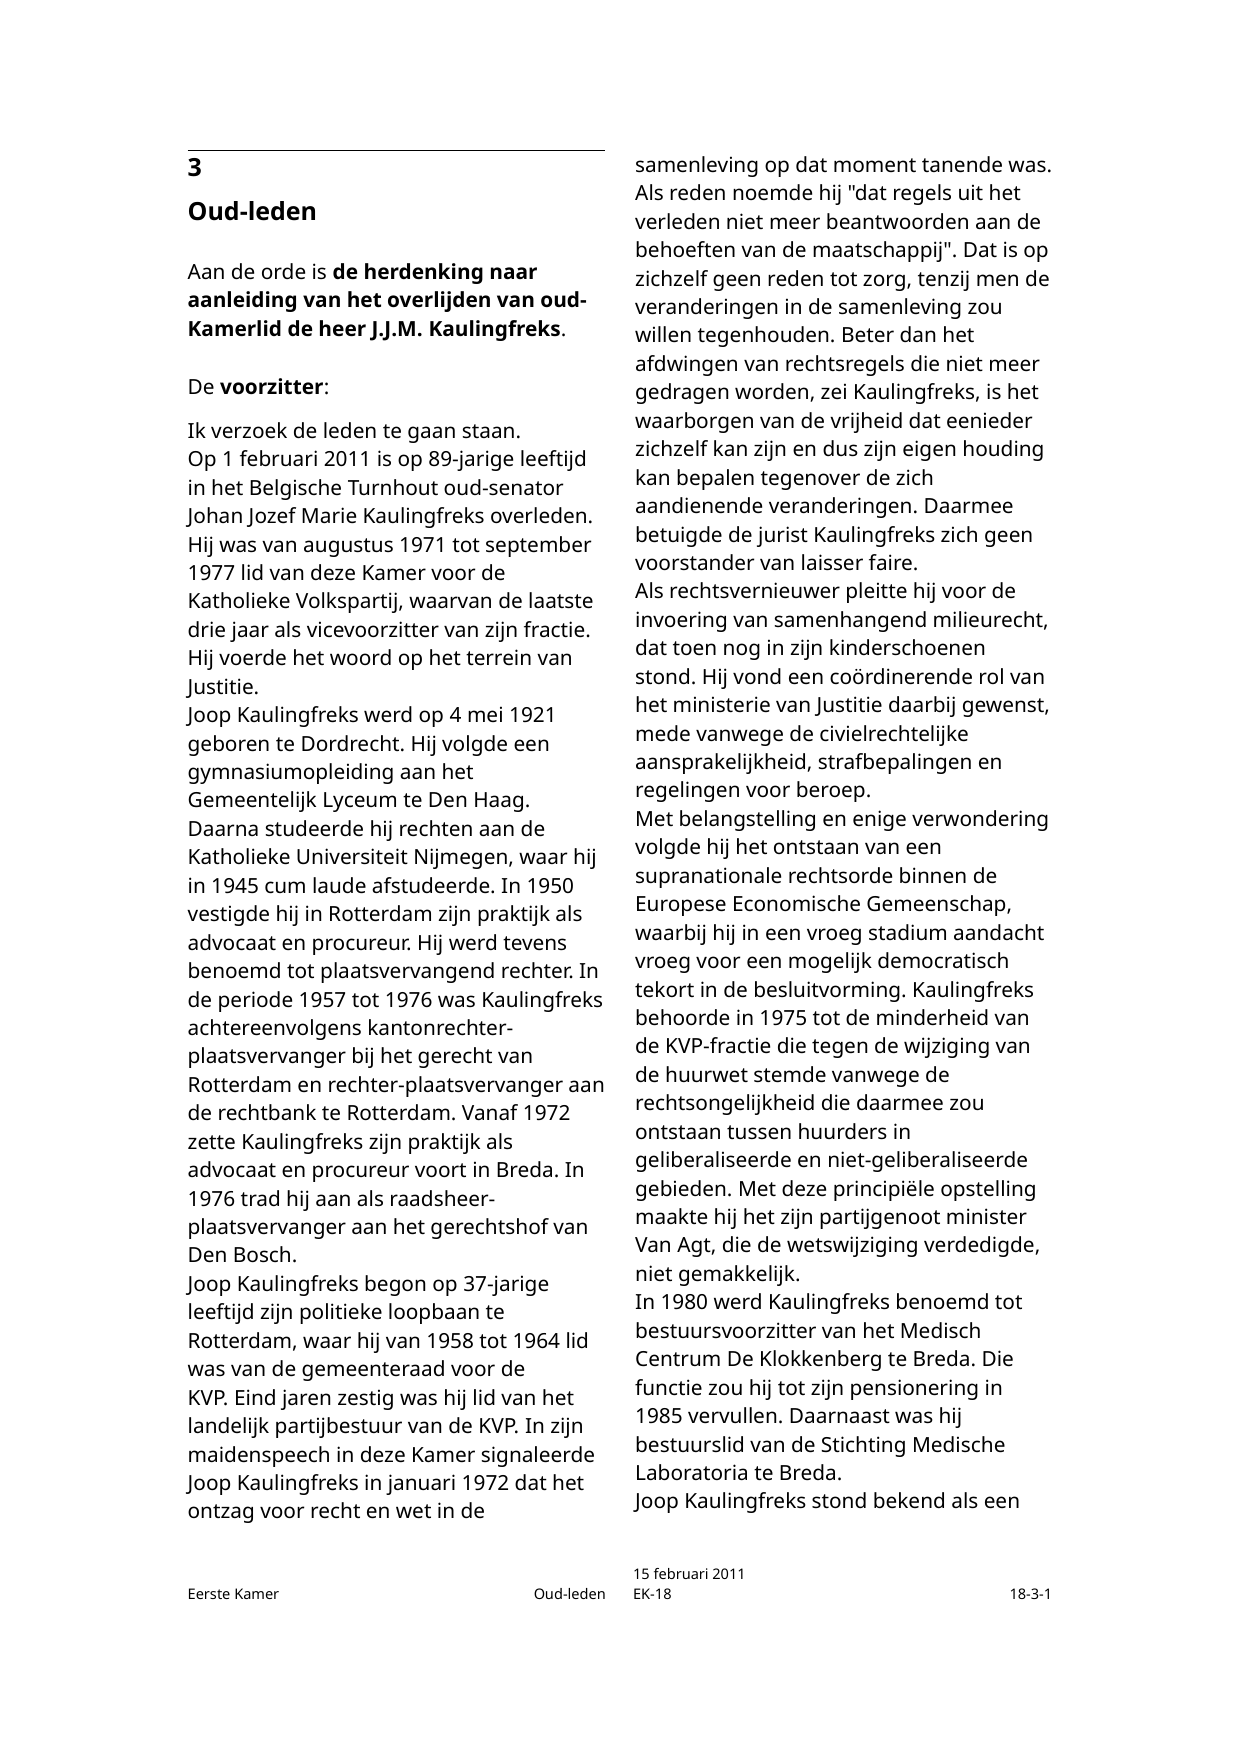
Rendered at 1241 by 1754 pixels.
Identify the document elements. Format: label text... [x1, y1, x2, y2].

text samenleving op dat moment tanende was. Als reden noemde hij "dat regels uit het verleden niet meer beantwoorden aan de behoeften van de maatschappij". Dat is op zichzelf geen reden tot zorg, tenzij men de veranderingen in de samenleving zou willen tegenhouden. Beter dan het afdwingen van rechtsregels die niet meer gedragen worden, zei Kaulingfreks, is het waarborgen van de vrijheid dat eenieder zichzelf kan zijn en dus zijn eigen houding kan bepalen tegenover de zich aandienende veranderingen. Daarmee betuigde de jurist Kaulingfreks zich geen voorstander van laisser faire. [635, 150, 1053, 577]
text Aan de orde is de herdenking naar aanleiding van het overlijden van oud-Kamerlid de heer J.J.M. Kaulingfreks. [187, 257, 605, 342]
text 3 [187, 151, 605, 184]
text Op 1 februari 2011 is op 89-jarige leeftijd in het Belgische Turnhout oud-senator Johan Jozef Marie Kaulingfreks overleden. Hij was van augustus 1971 tot september 1977 lid van deze Kamer voor de Katholieke Volkspartij, waarvan de laatste drie jaar als vicevoorzitter van zijn fractie. Hij voerde het woord op het terrein van Justitie. [187, 444, 605, 700]
text Ik verzoek de leden te gaan staan. [187, 416, 605, 444]
text Joop Kaulingfreks stond bekend als een [635, 1487, 1053, 1515]
text Met belangstelling en enige verwondering volgde hij het ontstaan van een supranationale rechtsorde binnen de Europese Economische Gemeenschap, waarbij hij in een vroeg stadium aandacht vroeg voor een mogelijk democratisch tekort in de besluitvorming. Kaulingfreks behoorde in 1975 tot de minderheid van de KVP-fractie die tegen de wijziging van de huurwet stemde vanwege de rechtsongelijkheid die daarmee zou ontstaan tussen huurders in geliberaliseerde en niet-geliberaliseerde gebieden. Met deze principiële opstelling maakte hij het zijn partijgenoot minister Van Agt, die de wetswijziging verdedigde, niet gemakkelijk. [635, 804, 1053, 1287]
text Oud-leden [187, 193, 605, 227]
text De voorzitter: [187, 372, 605, 401]
text Joop Kaulingfreks werd op 4 mei 1921 geboren te Dordrecht. Hij volgde een gymnasiumopleiding aan het Gemeentelijk Lyceum te Den Haag. Daarna studeerde hij rechten aan de Katholieke Universiteit Nijmegen, waar hij in 1945 cum laude afstudeerde. In 1950 vestigde hij in Rotterdam zijn praktijk als advocaat en procureur. Hij werd tevens benoemd tot plaatsvervangend rechter. In de periode 1957 tot 1976 was Kaulingfreks achtereenvolgens kantonrechter-plaatsvervanger bij het gerecht van Rotterdam en rechter-plaatsvervanger aan de rechtbank te Rotterdam. Vanaf 1972 zette Kaulingfreks zijn praktijk als advocaat en procureur voort in Breda. In 1976 trad hij aan als raadsheer-plaatsvervanger aan het gerechtshof van Den Bosch. [187, 700, 605, 1269]
text Joop Kaulingfreks begon op 37-jarige leeftijd zijn politieke loopbaan te Rotterdam, waar hij van 1958 tot 1964 lid was van de gemeenteraad voor de KVP. Eind jaren zestig was hij lid van het landelijk partijbestuur van de KVP. In zijn maidenspeech in deze Kamer signaleerde Joop Kaulingfreks in januari 1972 dat het ontzag voor recht en wet in de [187, 1269, 605, 1525]
text In 1980 werd Kaulingfreks benoemd tot bestuursvoorzitter van het Medisch Centrum De Klokkenberg te Breda. Die functie zou hij tot zijn pensionering in 1985 vervullen. Daarnaast was hij bestuurslid van de Stichting Medische Laboratoria te Breda. [635, 1287, 1053, 1487]
text Als rechtsvernieuwer pleitte hij voor de invoering van samenhangend milieurecht, dat toen nog in zijn kinderschoenen stond. Hij vond een coördinerende rol van het ministerie van Justitie daarbij gewenst, mede vanwege de civielrechtelijke aansprakelijkheid, strafbepalingen en regelingen voor beroep. [635, 577, 1053, 804]
